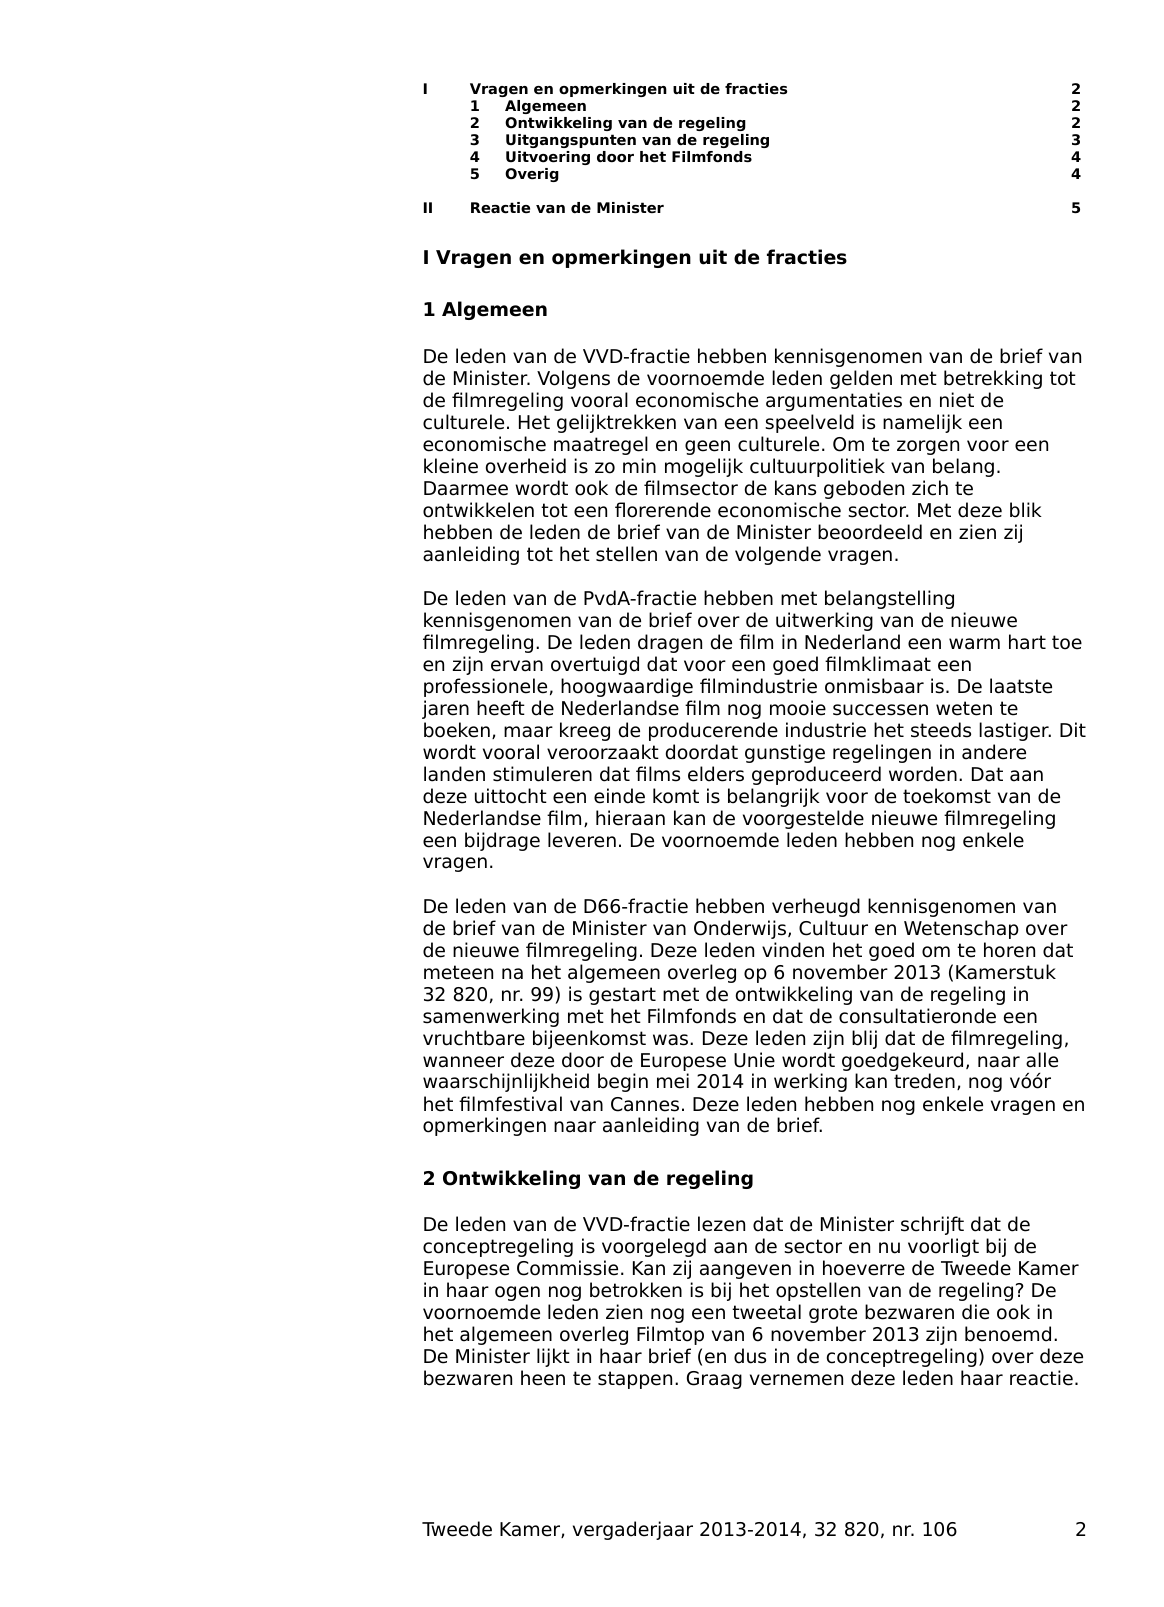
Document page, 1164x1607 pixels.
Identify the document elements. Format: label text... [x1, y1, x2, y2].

table_cell 2 [1013, 115, 1087, 132]
table_cell 4 [1013, 149, 1087, 166]
table_cell 2 [1013, 98, 1087, 115]
table_cell 4 [464, 149, 499, 166]
text De leden van de VVD-fractie lezen dat de Minister schrijft dat de conceptregeling is voorgelegd aan de sector en nu voorligt bij de Europese Commissie. Kan zij aangeven in hoeverre de Tweede Kamer in haar ogen nog betrokken is bij het opstellen van de regeling? De voornoemde leden zien nog een tweetal grote bezwaren die ook in het algemeen overleg Filmtop van 6 november 2013 zijn benoemd. De Minister lijkt in haar brief (en dus in de conceptregeling) over deze bezwaren heen te stappen. Graag vernemen deze leden haar reactie. [422, 1214, 1087, 1390]
table_cell [422, 149, 463, 166]
text De leden van de VVD-fractie hebben kennisgenomen van de brief van de Minister. Volgens de voornoemde leden gelden met betrekking tot de filmregeling vooral economische argumentaties en niet de culturele. Het gelijktrekken van een speelveld is namelijk een economische maatregel en geen culturele. Om te zorgen voor een kleine overheid is zo min mogelijk cultuurpolitiek van belang. Daarmee wordt ook de filmsector de kans geboden zich te ontwikkelen tot een florerende economische sector. Met deze blik hebben de leden de brief van de Minister beoordeeld en zien zij aanleiding tot het stellen van de volgende vragen. [422, 346, 1087, 566]
table_cell Uitvoering door het Filmfonds [499, 149, 1013, 166]
table_header 2 [1013, 81, 1087, 98]
table_cell [422, 132, 463, 149]
table_cell Algemeen [499, 98, 1013, 115]
table_cell 3 [464, 132, 499, 149]
table_cell 5 [464, 166, 499, 183]
table_cell 1 [464, 98, 499, 115]
table_cell [422, 98, 463, 115]
text De leden van de PvdA-fractie hebben met belangstelling kennisgenomen van de brief over de uitwerking van de nieuwe filmregeling. De leden dragen de film in Nederland een warm hart toe en zijn ervan overtuigd dat voor een goed filmklimaat een professionele, hoogwaardige filmindustrie onmisbaar is. De laatste jaren heeft de Nederlandse film nog mooie successen weten te boeken, maar kreeg de producerende industrie het steeds lastiger. Dit wordt vooral veroorzaakt doordat gunstige regelingen in andere landen stimuleren dat films elders geproduceerd worden. Dat aan deze uittocht een einde komt is belangrijk voor de toekomst van de Nederlandse film, hieraan kan de voorgestelde nieuwe filmregeling een bijdrage leveren. De voornoemde leden hebben nog enkele vragen. [422, 588, 1087, 873]
table_cell 2 [464, 115, 499, 132]
text De leden van de D66-fractie hebben verheugd kennisgenomen van de brief van de Minister van Onderwijs, Cultuur en Wetenschap over de nieuwe filmregeling. Deze leden vinden het goed om te horen dat meteen na het algemeen overleg op 6 november 2013 (Kamerstuk 32 820, nr. 99) is gestart met de ontwikkeling van de regeling in samenwerking met het Filmfonds en dat de consultatieronde een vruchtbare bijeenkomst was. Deze leden zijn blij dat de filmregeling, wanneer deze door de Europese Unie wordt goedgekeurd, naar alle waarschijnlijkheid begin mei 2014 in werking kan treden, nog vóór het filmfestival van Cannes. Deze leden hebben nog enkele vragen en opmerkingen naar aanleiding van de brief. [422, 896, 1087, 1137]
table_header I [422, 81, 463, 98]
table_cell [422, 183, 463, 200]
table_cell 3 [1013, 132, 1087, 149]
table_cell Reactie van de Minister [464, 200, 1013, 217]
table_cell II [422, 200, 463, 217]
table_cell Uitgangspunten van de regeling [499, 132, 1013, 149]
subtitle 2 Ontwikkeling van de regeling [422, 1167, 1087, 1189]
table_cell [499, 183, 1013, 200]
table_cell [1013, 183, 1087, 200]
table_cell [422, 115, 463, 132]
subtitle I Vragen en opmerkingen uit de fracties [422, 247, 1087, 269]
table_cell 4 [1013, 166, 1087, 183]
table_cell Overig [499, 166, 1013, 183]
table_header Vragen en opmerkingen uit de fracties [464, 81, 1013, 98]
table_cell [422, 166, 463, 183]
subtitle 1 Algemeen [422, 299, 1087, 321]
table_cell Ontwikkeling van de regeling [499, 115, 1013, 132]
table_cell [464, 183, 499, 200]
table_cell 5 [1013, 200, 1087, 217]
